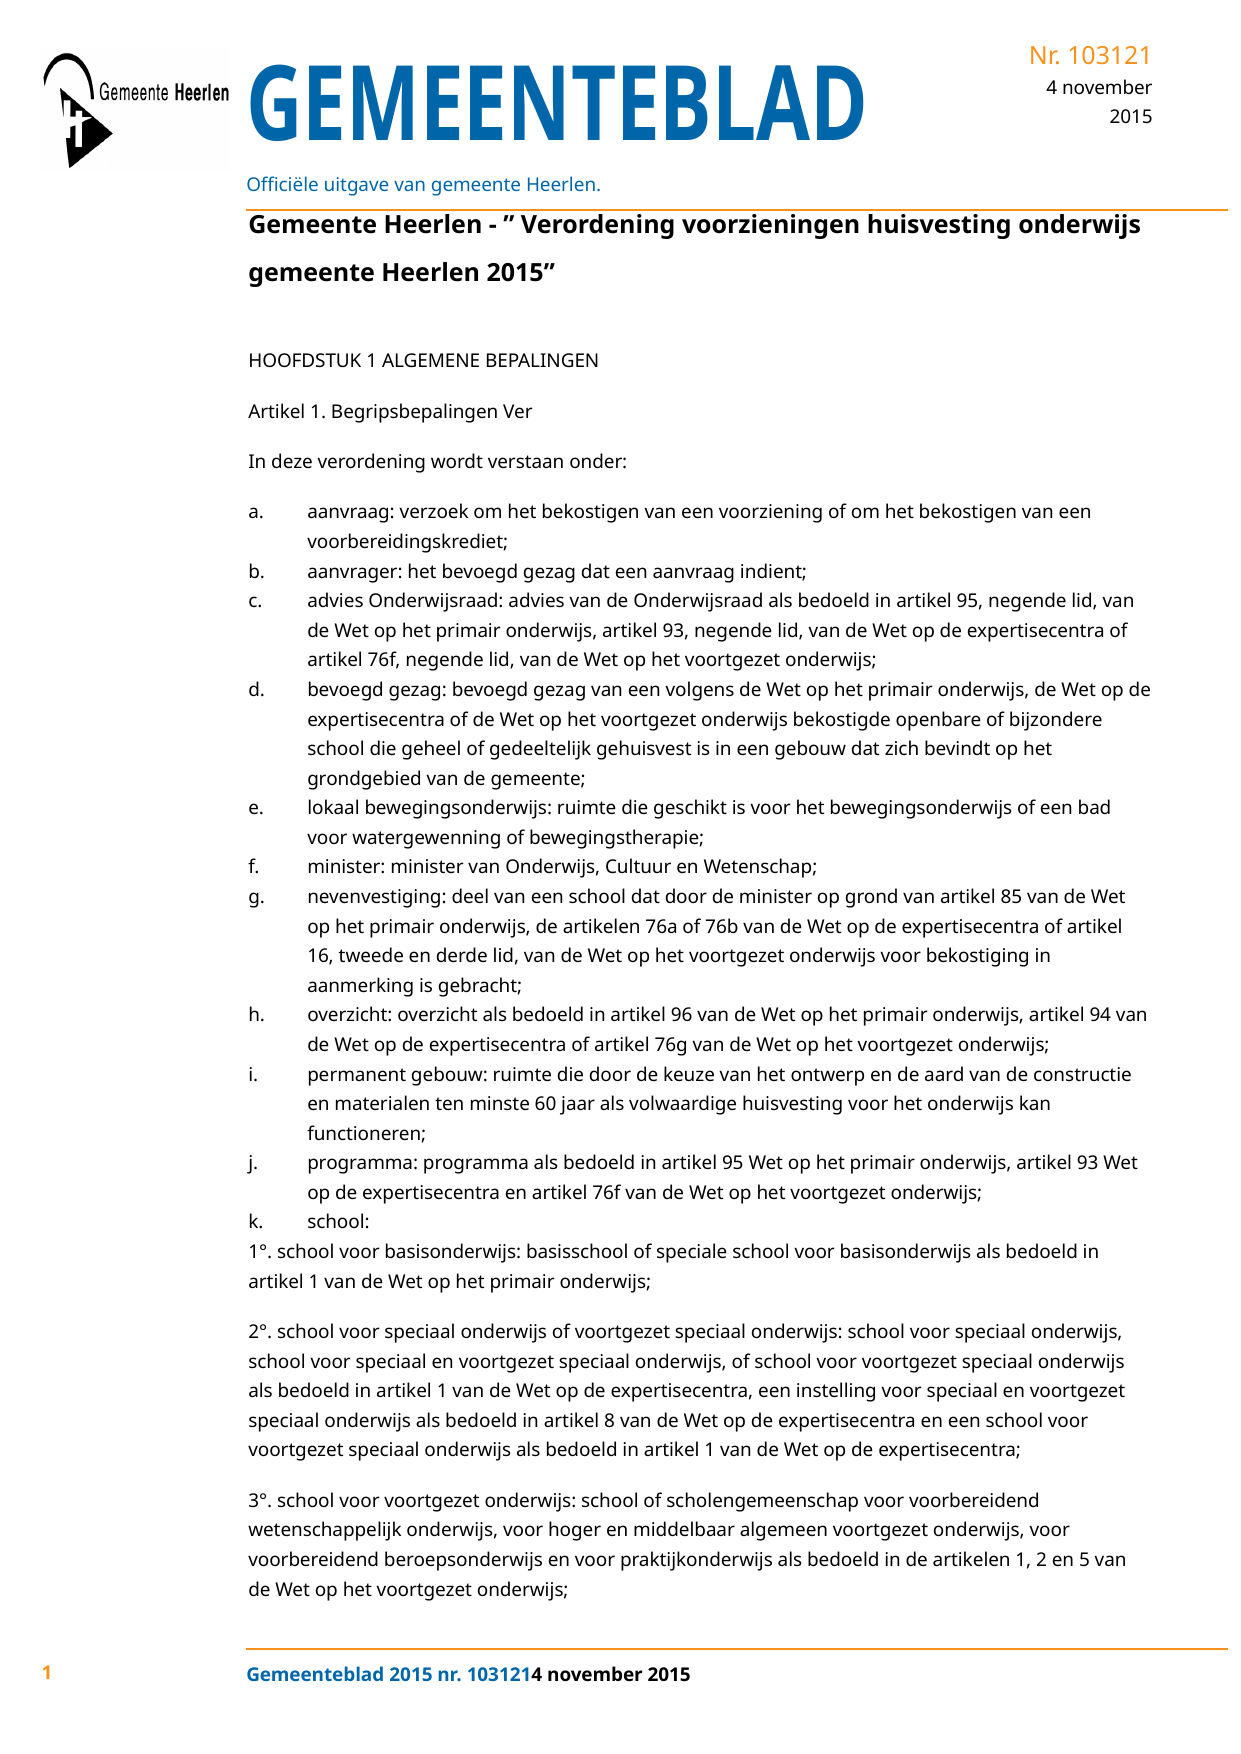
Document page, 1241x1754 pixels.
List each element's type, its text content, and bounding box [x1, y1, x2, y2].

text Gemeente Heerlen - ” Verordening voorzieningen huisvesting onderwijs gemeente Heerlen 2015” [248, 211, 1152, 288]
list aanvraag: verzoek om het bekostigen van een voorziening of om het bekostigen van een voorbereidingskrediet; [248, 499, 1152, 554]
picture [41, 47, 231, 172]
list school: [248, 1209, 1152, 1234]
list nevenvestiging: deel van een school dat door de minister op grond van artikel 85 van de Wet op het primair onderwijs, de artikelen 76a of 76b van de Wet op de expertisecentra of artikel 16, tweede en derde lid, van de Wet op het voortgezet onderwijs voor bekostiging in aanmerking is gebracht; [248, 883, 1152, 998]
text Artikel 1. Begripsbepalingen Ver [248, 398, 1152, 424]
list permanent gebouw: ruimte die door de keuze van het ontwerp en de aard van de constructie en materialen ten minste 60 jaar als volwaardige huisvesting voor het onderwijs kan functioneren; [248, 1061, 1152, 1146]
list bevoegd gezag: bevoegd gezag van een volgens de Wet op het primair onderwijs, de Wet op de expertisecentra of de Wet op het voortgezet onderwijs bekostigde openbare of bijzondere school die geheel of gedeeltelijk gehuisvest is in een gebouw dat zich bevindt op het grondgebied van de gemeente; [248, 676, 1152, 791]
text 1°. school voor basisonderwijs: basisschool of speciale school voor basisonderwijs als bedoeld in artikel 1 van de Wet op het primair onderwijs; [248, 1238, 1152, 1294]
list aanvrager: het bevoegd gezag dat een aanvraag indient; [248, 558, 1152, 584]
list overzicht: overzicht als bedoeld in artikel 96 van de Wet op het primair onderwijs, artikel 94 van de Wet op de expertisecentra of artikel 76g van de Wet op het voortgezet onderwijs; [248, 1002, 1152, 1057]
text HOOFDSTUK 1 ALGEMENE BEPALINGEN [248, 347, 1152, 373]
text 3°. school voor voortgezet onderwijs: school of scholengemeenschap voor voorbereidend wetenschappelijk onderwijs, voor hoger en middelbaar algemeen voortgezet onderwijs, voor voorbereidend beroepsonderwijs en voor praktijkonderwijs als bedoeld in de artikelen 1, 2 en 5 van de Wet op het voortgezet onderwijs; [248, 1487, 1152, 1602]
list advies Onderwijsraad: advies van de Onderwijsraad als bedoeld in artikel 95, negende lid, van de Wet op het primair onderwijs, artikel 93, negende lid, van de Wet op de expertisecentra of artikel 76f, negende lid, van de Wet op het voortgezet onderwijs; [248, 587, 1152, 672]
list lokaal bewegingsonderwijs: ruimte die geschikt is voor het bewegingsonderwijs of een bad voor watergewenning of bewegingstherapie; [248, 794, 1152, 850]
list minister: minister van Onderwijs, Cultuur en Wetenschap; [248, 854, 1152, 879]
text 2°. school voor speciaal onderwijs of voortgezet speciaal onderwijs: school voor speciaal onderwijs, school voor speciaal en voortgezet speciaal onderwijs, of school voor voortgezet speciaal onderwijs als bedoeld in artikel 1 van de Wet op de expertisecentra, een instelling voor speciaal en voortgezet speciaal onderwijs als bedoeld in artikel 8 van de Wet op de expertisecentra en een school voor voortgezet speciaal onderwijs als bedoeld in artikel 1 van de Wet op de expertisecentra; [248, 1318, 1152, 1462]
list programma: programma als bedoeld in artikel 95 Wet op het primair onderwijs, artikel 93 Wet op de expertisecentra en artikel 76f van de Wet op het voortgezet onderwijs; [248, 1149, 1152, 1205]
text In deze verordening wordt verstaan onder: [248, 448, 1152, 474]
